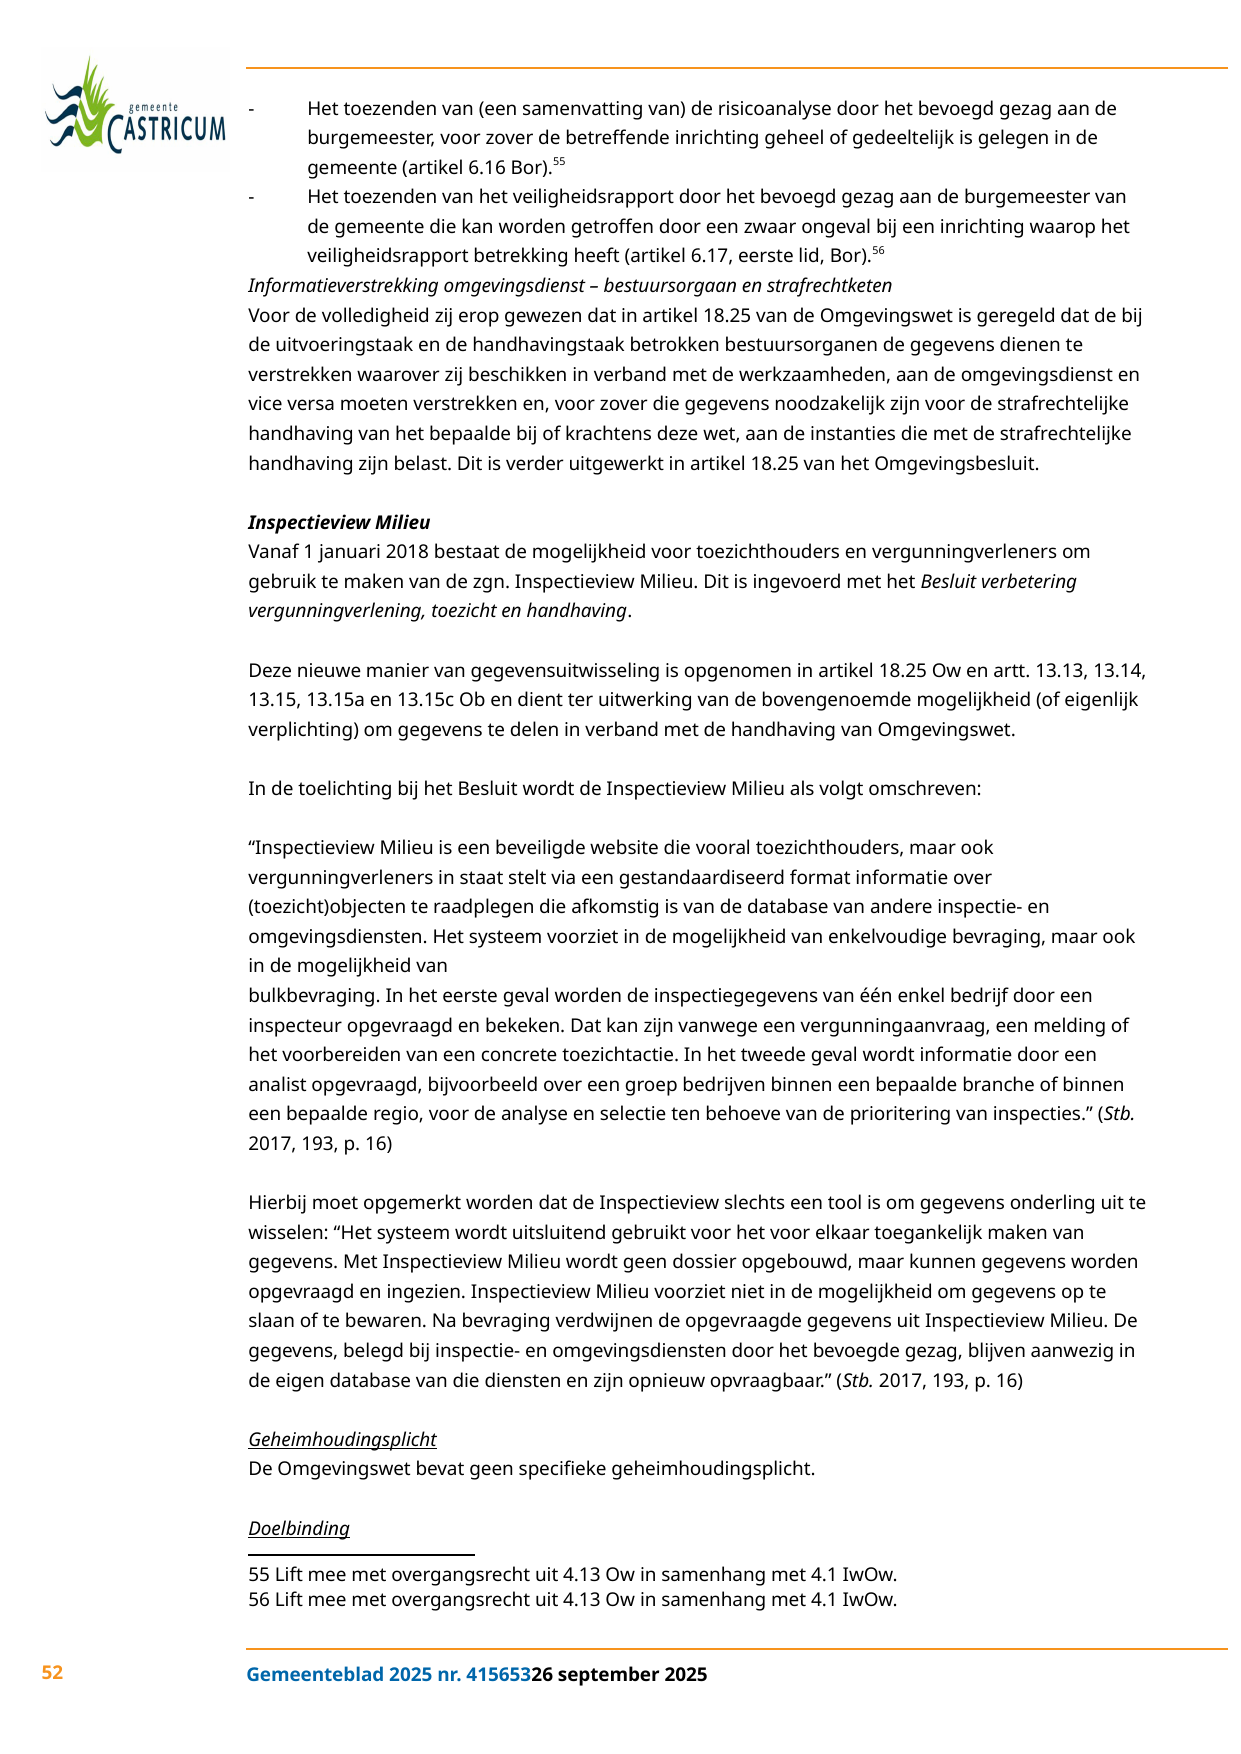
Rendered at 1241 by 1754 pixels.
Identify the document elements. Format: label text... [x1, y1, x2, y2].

list Lift mee met overgangsrecht uit 4.13 Ow in samenhang met 4.1 IwOw. [248, 1561, 1152, 1586]
list Het toezenden van (een samenvatting van) de risicoanalyse door het bevoegd gezag aan de burgemeester, voor zover de betreffende inrichting geheel of gedeeltelijk is gelegen in de gemeente (artikel 6.16 Bor). [248, 95, 1152, 180]
text bulkbevraging. In het eerste geval worden de inspectiegegevens van één enkel bedrijf door een inspecteur opgevraagd en bekeken. Dat kan zijn vanwege een vergunningaanvraag, een melding of het voorbereiden van een concrete toezichtactie. In het tweede geval wordt informatie door een analist opgevraagd, bijvoorbeeld over een groep bedrijven binnen een bepaalde branche of binnen een bepaalde regio, voor de analyse en selectie ten behoeve van de prioritering van inspecties.” (Stb. 2017, 193, p. 16) [248, 982, 1152, 1156]
text Hierbij moet opgemerkt worden dat de Inspectieview slechts een tool is om gegevens onderling uit te wisselen: “Het systeem wordt uitsluitend gebruikt voor het voor elkaar toegankelijk maken van gegevens. Met Inspectieview Milieu wordt geen dossier opgebouwd, maar kunnen gegevens worden opgevraagd en ingezien. Inspectieview Milieu voorziet niet in de mogelijkheid om gegevens op te slaan of te bewaren. Na bevraging verdwijnen de opgevraagde gegevens uit Inspectieview Milieu. De gegevens, belegd bij inspectie- en omgevingsdiensten door het bevoegde gezag, blijven aanwezig in de eigen database van die diensten en zijn opnieuw opvraagbaar.” (Stb. 2017, 193, p. 16) [248, 1189, 1152, 1393]
picture [41, 47, 231, 172]
text De Omgevingswet bevat geen specifieke geheimhoudingsplicht. [248, 1456, 1152, 1481]
list Het toezenden van het veiligheidsrapport door het bevoegd gezag aan de burgemeester van de gemeente die kan worden getroffen door een zwaar ongeval bij een inrichting waarop het veiligheidsrapport betrekking heeft (artikel 6.17, eerste lid, Bor). [248, 183, 1152, 268]
text Deze nieuwe manier van gegevensuitwisseling is opgenomen in artikel 18.25 Ow en artt. 13.13, 13.14, 13.15, 13.15a en 13.15c Ob en dient ter uitwerking van de bovengenoemde mogelijkheid (of eigenlijk verplichting) om gegevens te delen in verband met de handhaving van Omgevingswet. [248, 657, 1152, 742]
list Lift mee met overgangsrecht uit 4.13 Ow in samenhang met 4.1 IwOw. [248, 1586, 1152, 1612]
text Vanaf 1 januari 2018 bestaat de mogelijkheid voor toezichthouders en vergunningverleners om gebruik te maken van de zgn. Inspectieview Milieu. Dit is ingevoerd met het Besluit verbetering vergunningverlening, toezicht en handhaving. [248, 538, 1152, 623]
text Voor de volledigheid zij erop gewezen dat in artikel 18.25 van de Omgevingswet is geregeld dat de bij de uitvoeringstaak en de handhavingstaak betrokken bestuursorganen de gegevens dienen te verstrekken waarover zij beschikken in verband met de werkzaamheden, aan de omgevingsdienst en vice versa moeten verstrekken en, voor zover die gegevens noodzakelijk zijn voor de strafrechtelijke handhaving van het bepaalde bij of krachtens deze wet, aan de instanties die met de strafrechtelijke handhaving zijn belast. Dit is verder uitgewerkt in artikel 18.25 van het Omgevingsbesluit. [248, 302, 1152, 476]
text “Inspectieview Milieu is een beveiligde website die vooral toezichthouders, maar ook vergunningverleners in staat stelt via een gestandaardiseerd format informatie over (toezicht)objecten te raadplegen die afkomstig is van de database van andere inspectie- en omgevingsdiensten. Het systeem voorziet in de mogelijkheid van enkelvoudige bevraging, maar ook in de mogelijkheid van [248, 834, 1152, 978]
text Informatieverstrekking omgevingsdienst – bestuursorgaan en strafrechtketen [248, 272, 1152, 298]
text Inspectieview Milieu [248, 509, 1152, 535]
text Geheimhoudingsplicht [248, 1426, 1152, 1452]
text In de toelichting bij het Besluit wordt de Inspectieview Milieu als volgt omschreven: [248, 775, 1152, 801]
text Doelbinding [248, 1515, 1152, 1541]
